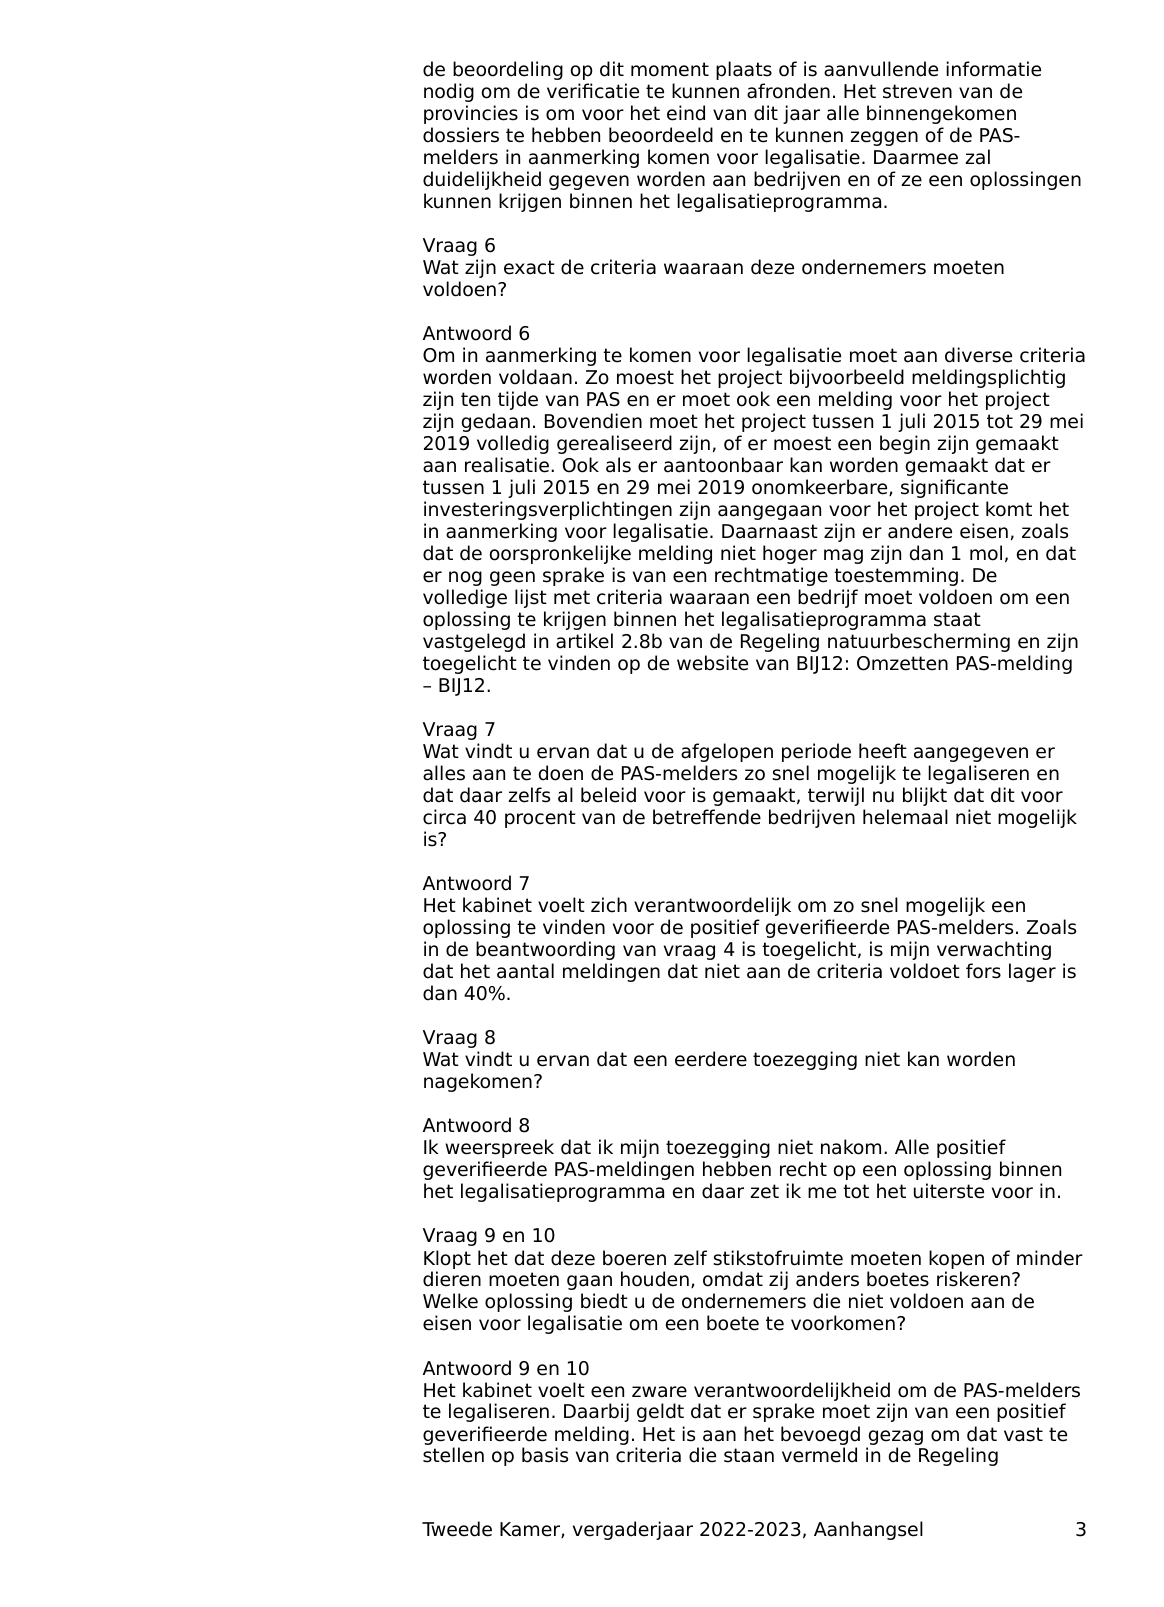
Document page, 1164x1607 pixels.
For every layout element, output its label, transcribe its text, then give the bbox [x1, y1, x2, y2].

text Vraag 6 [422, 235, 1087, 257]
text Vraag 8 [422, 1027, 1087, 1049]
text Vraag 9 en 10 [422, 1225, 1087, 1247]
text Welke oplossing biedt u de ondernemers die niet voldoen aan de eisen voor legalisatie om een boete te voorkomen? [422, 1291, 1087, 1335]
text Antwoord 9 en 10 [422, 1357, 1087, 1379]
text Vraag 7 [422, 719, 1087, 741]
text Het kabinet voelt een zware verantwoordelijkheid om de PAS-melders te legaliseren. Daarbij geldt dat er sprake moet zijn van een positief geverifieerde melding. Het is aan het bevoegd gezag om dat vast te stellen op basis van criteria die staan vermeld in de Regeling [422, 1379, 1087, 1467]
text Om in aanmerking te komen voor legalisatie moet aan diverse criteria worden voldaan. Zo moest het project bijvoorbeeld meldingsplichtig zijn ten tijde van PAS en er moet ook een melding voor het project zijn gedaan. Bovendien moet het project tussen 1 juli 2015 tot 29 mei 2019 volledig gerealiseerd zijn, of er moest een begin zijn gemaakt aan realisatie. Ook als er aantoonbaar kan worden gemaakt dat er tussen 1 juli 2015 en 29 mei 2019 onomkeerbare, significante investeringsverplichtingen zijn aangegaan voor het project komt het in aanmerking voor legalisatie. Daarnaast zijn er andere eisen, zoals dat de oorspronkelijke melding niet hoger mag zijn dan 1 mol, en dat er nog geen sprake is van een rechtmatige toestemming. De volledige lijst met criteria waaraan een bedrijf moet voldoen om een oplossing te krijgen binnen het legalisatieprogramma staat vastgelegd in artikel 2.8b van de Regeling natuurbescherming en zijn toegelicht te vinden op de website van BIJ12: Omzetten PAS-melding – BIJ12. [422, 345, 1087, 697]
text Antwoord 6 [422, 323, 1087, 345]
text Antwoord 7 [422, 873, 1087, 895]
text Wat vindt u ervan dat u de afgelopen periode heeft aangegeven er alles aan te doen de PAS-melders zo snel mogelijk te legaliseren en dat daar zelfs al beleid voor is gemaakt, terwijl nu blijkt dat dit voor circa 40 procent van de betreffende bedrijven helemaal niet mogelijk is? [422, 741, 1087, 851]
text de beoordeling op dit moment plaats of is aanvullende informatie nodig om de verificatie te kunnen afronden. Het streven van de provincies is om voor het eind van dit jaar alle binnengekomen dossiers te hebben beoordeeld en te kunnen zeggen of de PAS-melders in aanmerking komen voor legalisatie. Daarmee zal duidelijkheid gegeven worden aan bedrijven en of ze een oplossingen kunnen krijgen binnen het legalisatieprogramma. [422, 59, 1087, 213]
text Wat zijn exact de criteria waaraan deze ondernemers moeten voldoen? [422, 257, 1087, 301]
text Klopt het dat deze boeren zelf stikstofruimte moeten kopen of minder dieren moeten gaan houden, omdat zij anders boetes riskeren? [422, 1247, 1087, 1291]
text Wat vindt u ervan dat een eerdere toezegging niet kan worden nagekomen? [422, 1049, 1087, 1093]
text Ik weerspreek dat ik mijn toezegging niet nakom. Alle positief geverifieerde PAS-meldingen hebben recht op een oplossing binnen het legalisatieprogramma en daar zet ik me tot het uiterste voor in. [422, 1137, 1087, 1203]
text Antwoord 8 [422, 1115, 1087, 1137]
text Het kabinet voelt zich verantwoordelijk om zo snel mogelijk een oplossing te vinden voor de positief geverifieerde PAS-melders. Zoals in de beantwoording van vraag 4 is toegelicht, is mijn verwachting dat het aantal meldingen dat niet aan de criteria voldoet fors lager is dan 40%. [422, 895, 1087, 1005]
